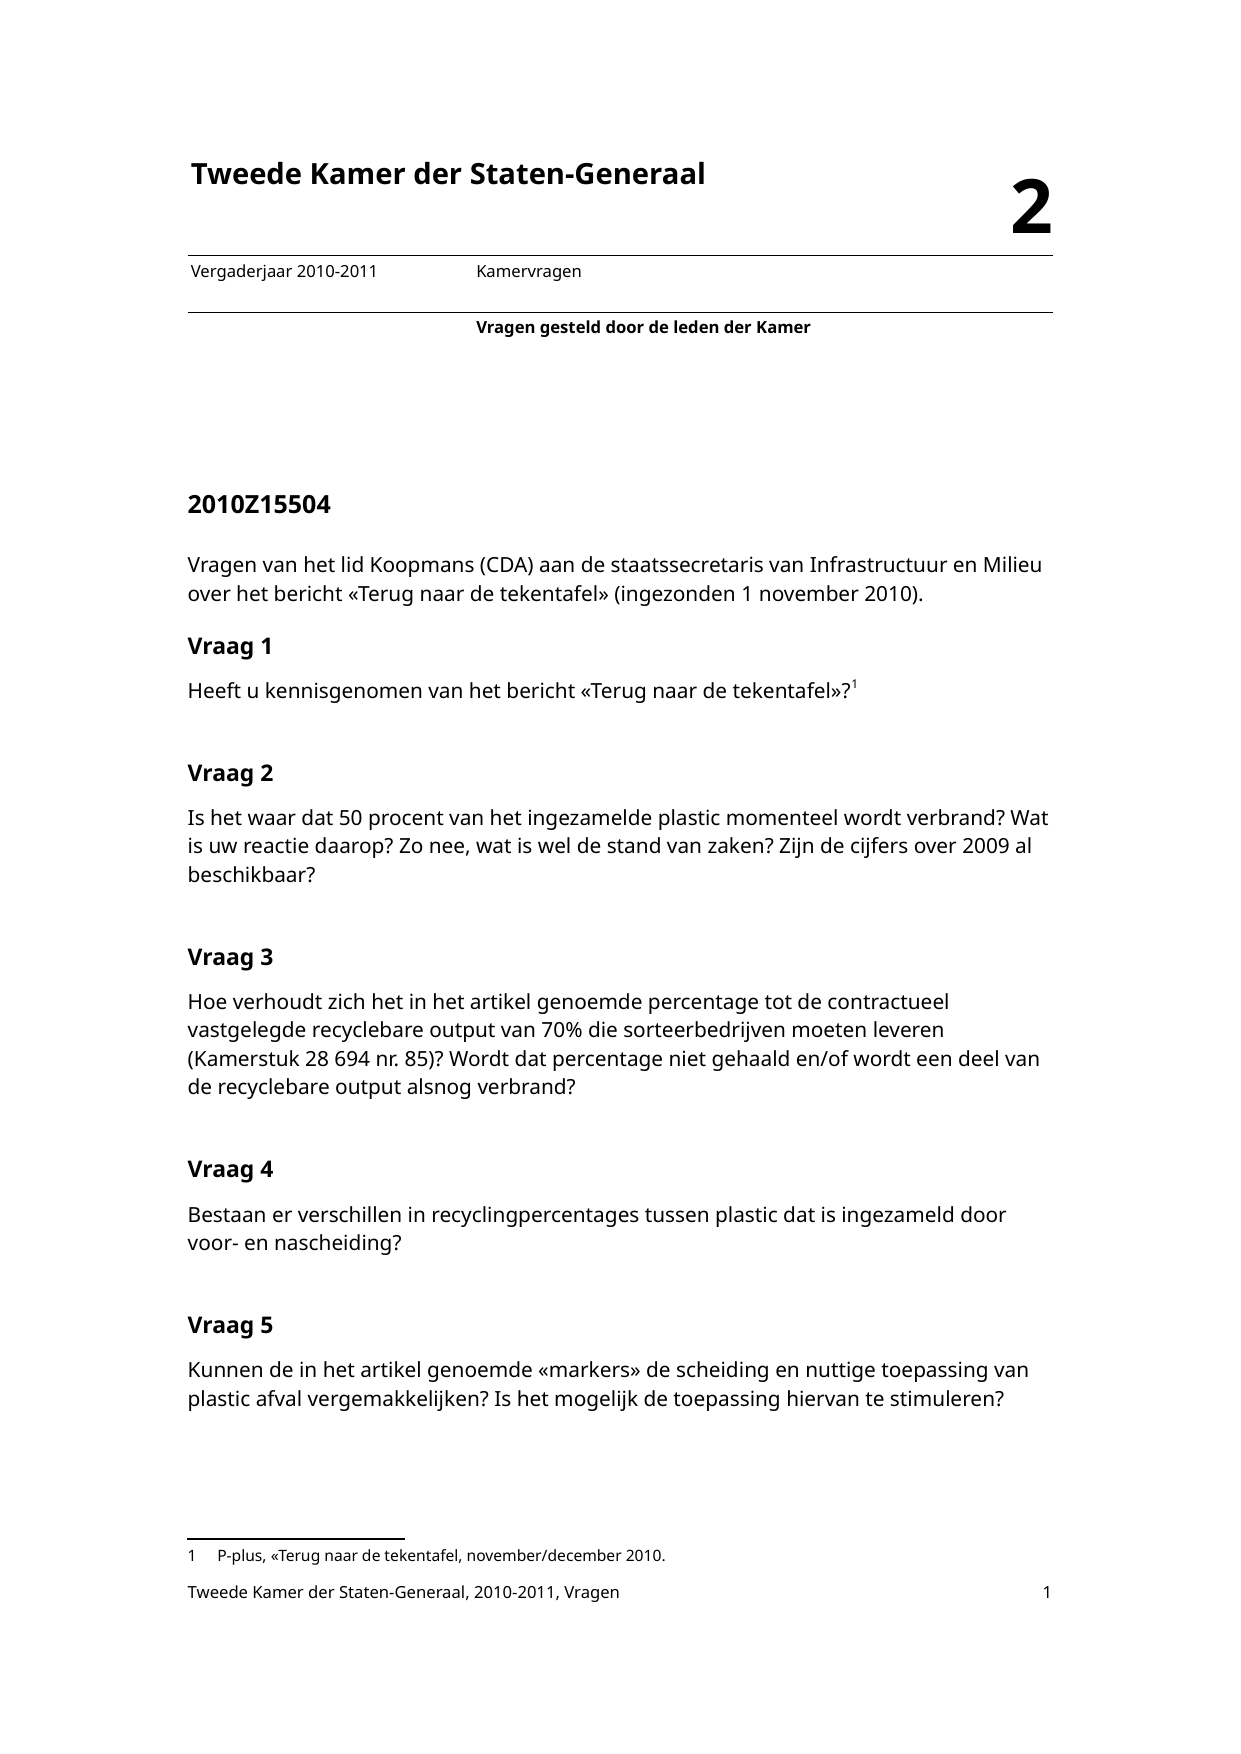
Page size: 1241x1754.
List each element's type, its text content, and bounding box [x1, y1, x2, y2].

subtitle Vraag 5 [187, 1309, 1053, 1340]
subtitle Vraag 3 [187, 941, 1053, 972]
subtitle Vraag 4 [187, 1153, 1053, 1185]
text 2010Z15504 [187, 487, 1053, 521]
text Vragen van het lid Koopmans (CDA) aan de staatssecretaris van Infrastructuur en Milieu over het bericht «Terug naar de tekentafel» (ingezonden 1 november 2010). [187, 550, 1053, 607]
text Heeft u kennisgenomen van het bericht «Terug naar de tekentafel»? [187, 676, 1053, 704]
table_header Tweede Kamer der Staten-Generaal [188, 150, 879, 255]
table_cell Vragen gesteld door de leden der Kamer [473, 313, 1053, 339]
text Is het waar dat 50 procent van het ingezamelde plastic momenteel wordt verbrand? Wat is uw reactie daarop? Zo nee, wat is wel de stand van zaken? Zijn de cijfers over 2009 al beschikbaar? [187, 803, 1053, 888]
table_cell [188, 313, 473, 339]
table_header 2 [880, 150, 1053, 255]
text P-plus, «Terug naar de tekentafel, november/december 2010. [187, 1538, 1053, 1566]
text Kunnen de in het artikel genoemde «markers» de scheiding en nuttige toepassing van plastic afval vergemakkelijken? Is het mogelijk de toepassing hiervan te stimuleren? [187, 1355, 1053, 1412]
table_cell Kamervragen [473, 256, 1053, 312]
text Bestaan er verschillen in recyclingpercentages tussen plastic dat is ingezameld door voor- en nascheiding? [187, 1200, 1053, 1257]
text Hoe verhoudt zich het in het artikel genoemde percentage tot de contractueel vastgelegde recyclebare output van 70% die sorteerbedrijven moeten leveren (Kamerstuk 28 694 nr. 85)? Wordt dat percentage niet gehaald en/of wordt een deel van de recyclebare output alsnog verbrand? [187, 987, 1053, 1101]
subtitle Vraag 2 [187, 757, 1053, 788]
table_cell Vergaderjaar 2010-2011 [188, 256, 473, 312]
subtitle Vraag 1 [187, 630, 1053, 661]
